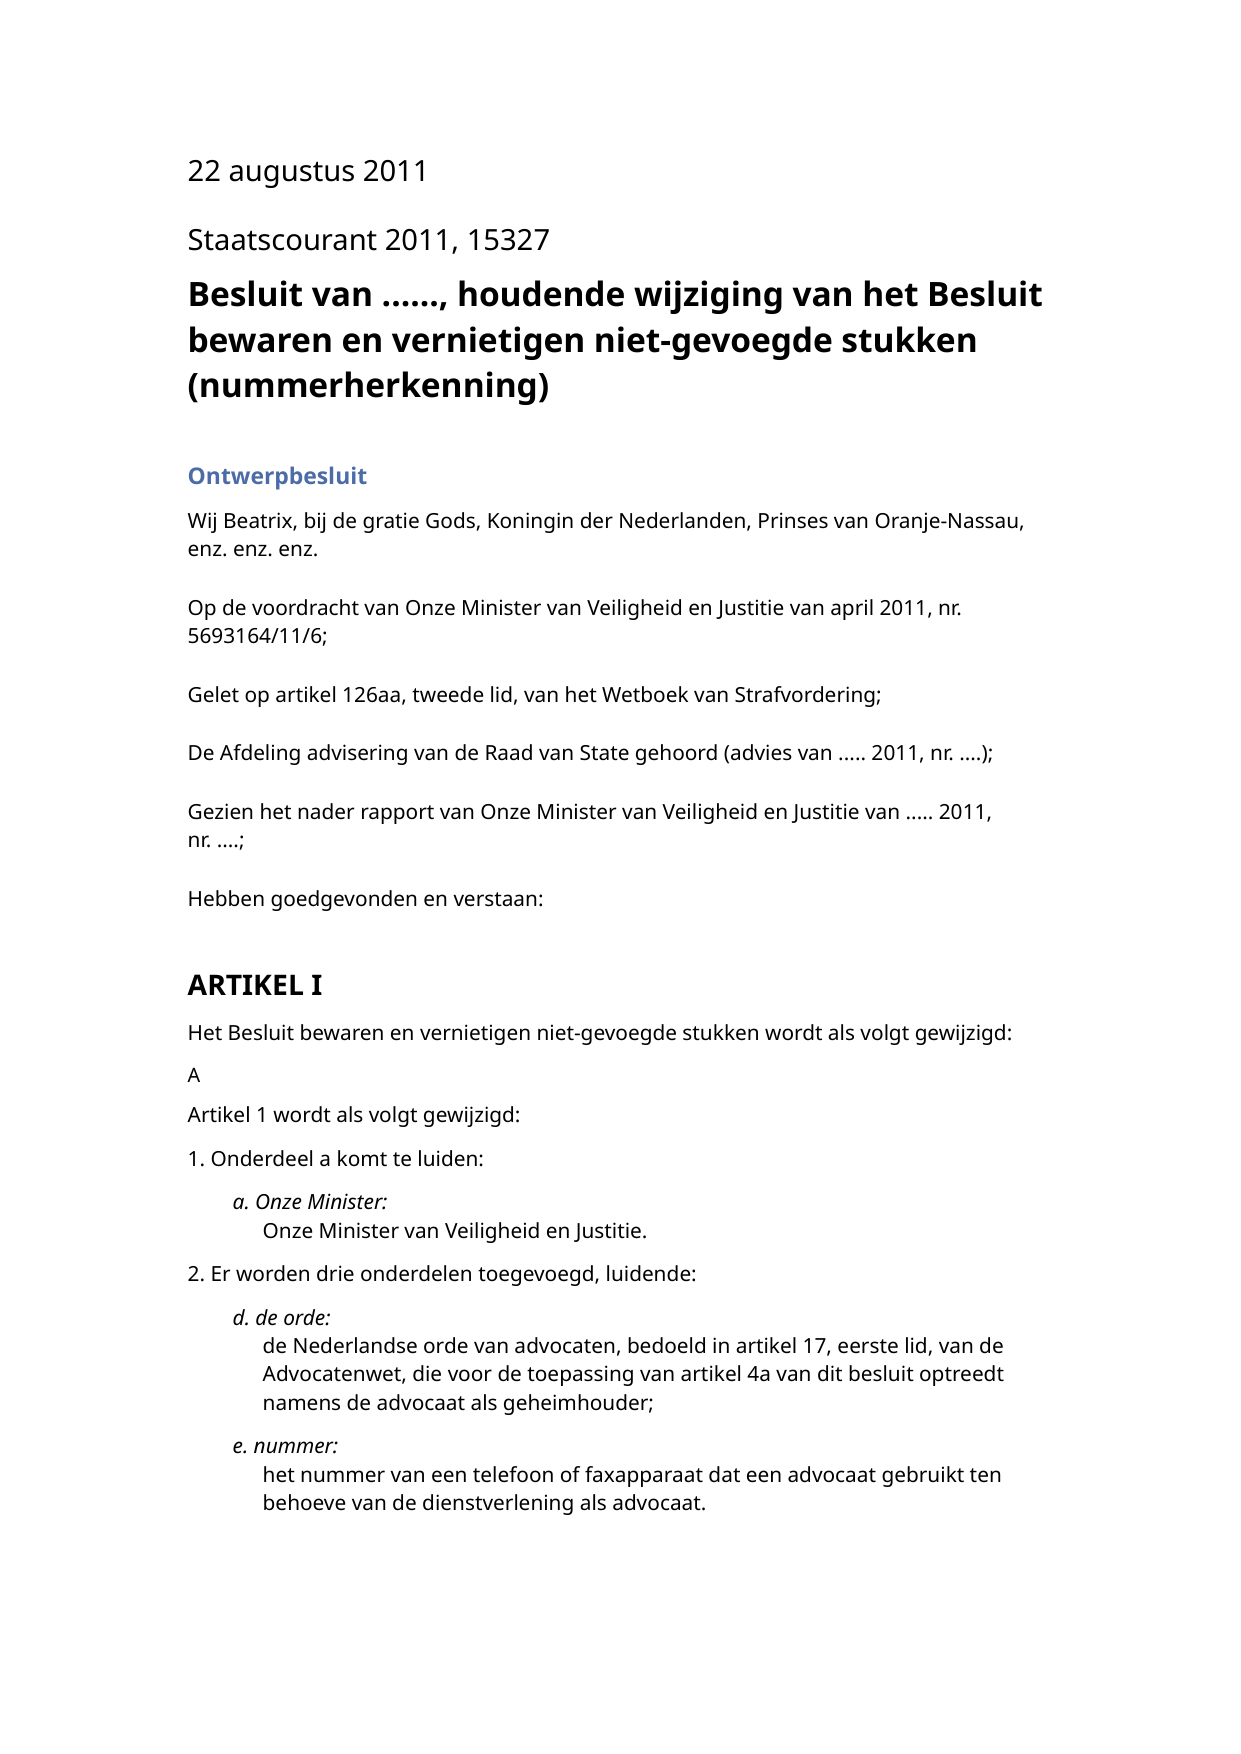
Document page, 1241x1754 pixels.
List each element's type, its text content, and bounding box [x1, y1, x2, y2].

text Wij Beatrix, bij de gratie Gods, Koningin der Nederlanden, Prinses van Oranje-Nassau, enz. enz. enz. [187, 506, 1053, 563]
subtitle Besluit van ......, houdende wijziging van het Besluit bewaren en vernietigen niet-gevoegde stukken (nummerherkenning) [187, 271, 1053, 407]
text 2. Er worden drie onderdelen toegevoegd, luidende: [187, 1259, 1053, 1288]
subtitle Ontwerpbesluit [187, 460, 1053, 491]
text het nummer van een telefoon of faxapparaat dat een advocaat gebruikt ten behoeve van de dienstverlening als advocaat. [262, 1460, 1053, 1517]
subtitle ARTIKEL I [187, 964, 1053, 1003]
text A [187, 1062, 1053, 1089]
text d. de orde: [232, 1303, 1053, 1331]
text Hebben goedgevonden en verstaan: [187, 884, 1053, 912]
text Op de voordracht van Onze Minister van Veiligheid en Justitie van april 2011, nr. 5693164/11/6; [187, 593, 1053, 650]
text a. Onze Minister: [232, 1187, 1053, 1216]
text Staatscourant 2011, 15327 [187, 219, 1053, 259]
text Artikel 1 wordt als volgt gewijzigd: [187, 1100, 1053, 1129]
text Gezien het nader rapport van Onze Minister van Veiligheid en Justitie van ..... 2011, nr. ....; [187, 797, 1053, 854]
text 1. Onderdeel a komt te luiden: [187, 1144, 1053, 1172]
text e. nummer: [232, 1431, 1053, 1460]
text Gelet op artikel 126aa, tweede lid, van het Wetboek van Strafvordering; [187, 680, 1053, 708]
text De Afdeling advisering van de Raad van State gehoord (advies van ..... 2011, nr. ....); [187, 738, 1053, 767]
text Het Besluit bewaren en vernietigen niet-gevoegde stukken wordt als volgt gewijzigd: [187, 1018, 1053, 1047]
text Onze Minister van Veiligheid en Justitie. [262, 1216, 1053, 1244]
text de Nederlandse orde van advocaten, bedoeld in artikel 17, eerste lid, van de Advocatenwet, die voor de toepassing van artikel 4a van dit besluit optreedt namens de advocaat als geheimhouder; [262, 1331, 1053, 1416]
text 22 augustus 2011 [187, 150, 1053, 190]
